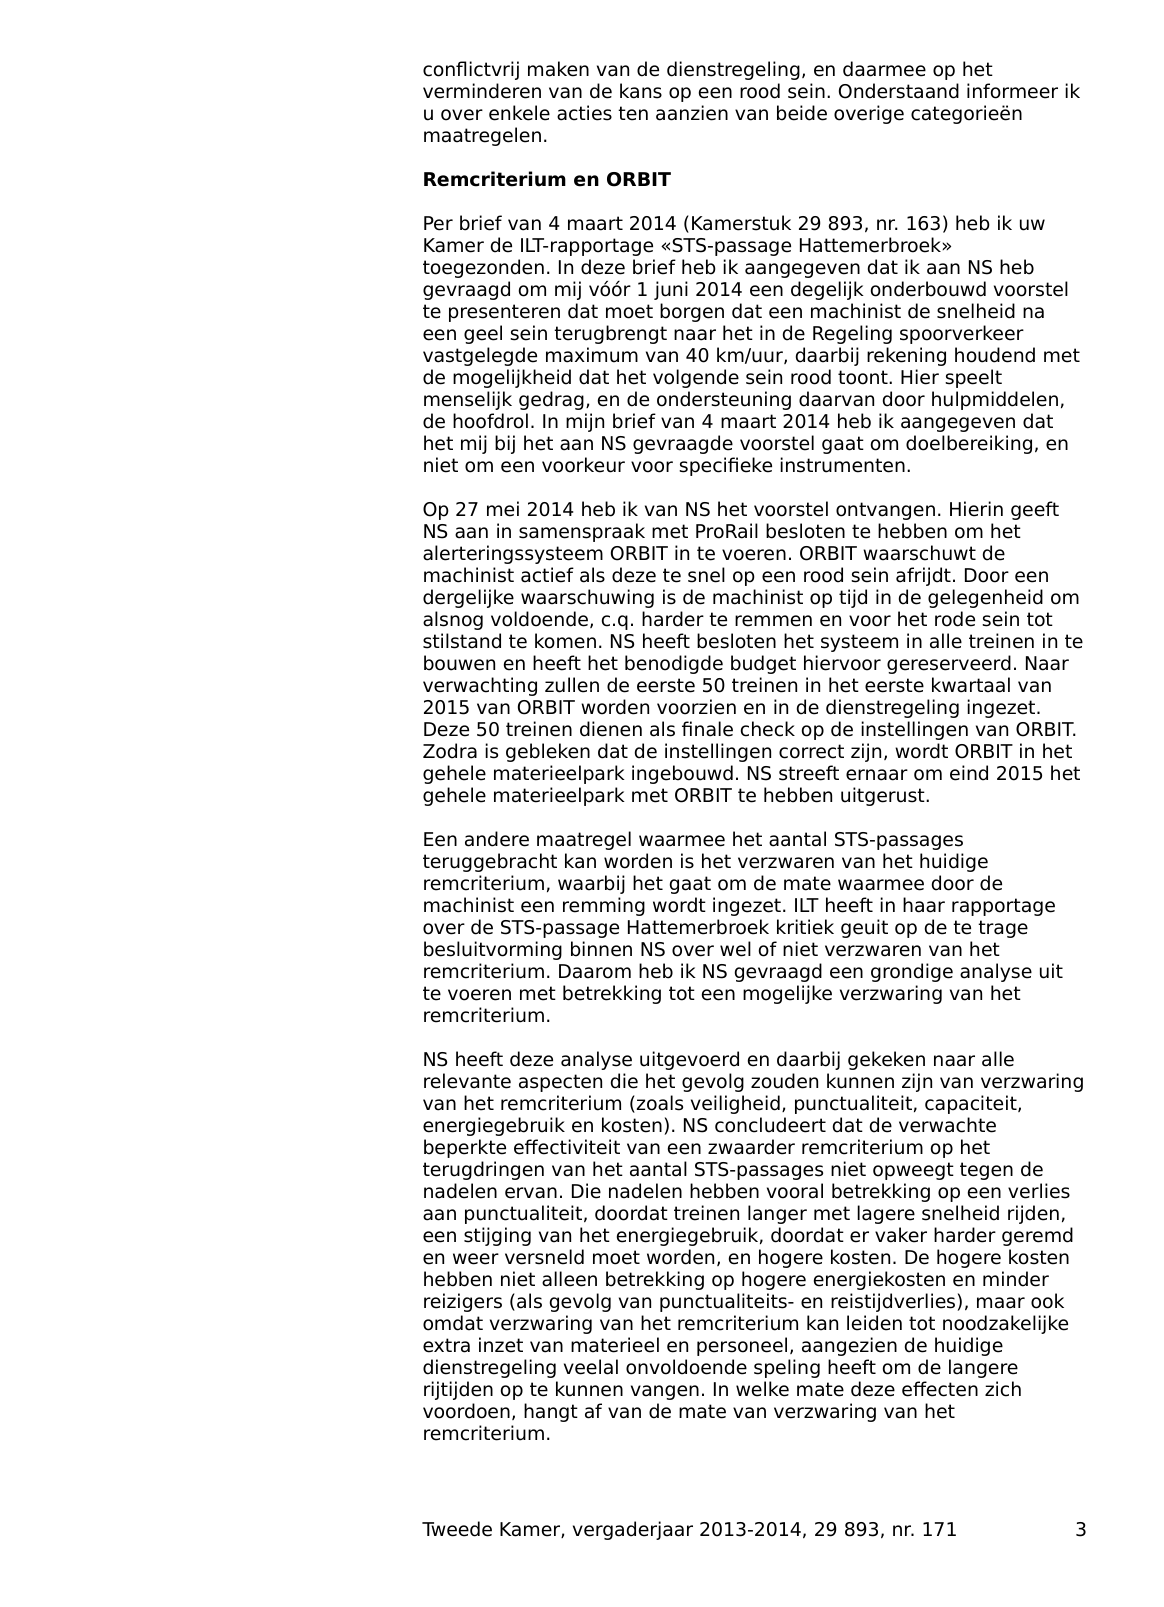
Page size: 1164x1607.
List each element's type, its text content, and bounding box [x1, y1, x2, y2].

text Op 27 mei 2014 heb ik van NS het voorstel ontvangen. Hierin geeft NS aan in samenspraak met ProRail besloten te hebben om het alerteringssysteem ORBIT in te voeren. ORBIT waarschuwt de machinist actief als deze te snel op een rood sein afrijdt. Door een dergelijke waarschuwing is de machinist op tijd in de gelegenheid om alsnog voldoende, c.q. harder te remmen en voor het rode sein tot stilstand te komen. NS heeft besloten het systeem in alle treinen in te bouwen en heeft het benodigde budget hiervoor gereserveerd. Naar verwachting zullen de eerste 50 treinen in het eerste kwartaal van 2015 van ORBIT worden voorzien en in de dienstregeling ingezet. Deze 50 treinen dienen als finale check op de instellingen van ORBIT. Zodra is gebleken dat de instellingen correct zijn, wordt ORBIT in het gehele materieelpark ingebouwd. NS streeft ernaar om eind 2015 het gehele materieelpark met ORBIT te hebben uitgerust. [422, 499, 1087, 807]
text NS heeft deze analyse uitgevoerd en daarbij gekeken naar alle relevante aspecten die het gevolg zouden kunnen zijn van verzwaring van het remcriterium (zoals veiligheid, punctualiteit, capaciteit, energiegebruik en kosten). NS concludeert dat de verwachte beperkte effectiviteit van een zwaarder remcriterium op het terugdringen van het aantal STS-passages niet opweegt tegen de nadelen ervan. Die nadelen hebben vooral betrekking op een verlies aan punctualiteit, doordat treinen langer met lagere snelheid rijden, een stijging van het energiegebruik, doordat er vaker harder geremd en weer versneld moet worden, en hogere kosten. De hogere kosten hebben niet alleen betrekking op hogere energiekosten en minder reizigers (als gevolg van punctualiteits- en reistijdverlies), maar ook omdat verzwaring van het remcriterium kan leiden tot noodzakelijke extra inzet van materieel en personeel, aangezien de huidige dienstregeling veelal onvoldoende speling heeft om de langere rijtijden op te kunnen vangen. In welke mate deze effecten zich voordoen, hangt af van de mate van verzwaring van het remcriterium. [422, 1049, 1087, 1445]
subtitle Remcriterium en ORBIT [422, 169, 1087, 191]
text Per brief van 4 maart 2014 (Kamerstuk 29 893, nr. 163) heb ik uw Kamer de ILT-rapportage «STS-passage Hattemerbroek» toegezonden. In deze brief heb ik aangegeven dat ik aan NS heb gevraagd om mij vóór 1 juni 2014 een degelijk onderbouwd voorstel te presenteren dat moet borgen dat een machinist de snelheid na een geel sein terugbrengt naar het in de Regeling spoorverkeer vastgelegde maximum van 40 km/uur, daarbij rekening houdend met de mogelijkheid dat het volgende sein rood toont. Hier speelt menselijk gedrag, en de ondersteuning daarvan door hulpmiddelen, de hoofdrol. In mijn brief van 4 maart 2014 heb ik aangegeven dat het mij bij het aan NS gevraagde voorstel gaat om doelbereiking, en niet om een voorkeur voor specifieke instrumenten. [422, 213, 1087, 477]
text Een andere maatregel waarmee het aantal STS-passages teruggebracht kan worden is het verzwaren van het huidige remcriterium, waarbij het gaat om de mate waarmee door de machinist een remming wordt ingezet. ILT heeft in haar rapportage over de STS-passage Hattemerbroek kritiek geuit op de te trage besluitvorming binnen NS over wel of niet verzwaren van het remcriterium. Daarom heb ik NS gevraagd een grondige analyse uit te voeren met betrekking tot een mogelijke verzwaring van het remcriterium. [422, 829, 1087, 1027]
text conflictvrij maken van de dienstregeling, en daarmee op het verminderen van de kans op een rood sein. Onderstaand informeer ik u over enkele acties ten aanzien van beide overige categorieën maatregelen. [422, 59, 1087, 147]
